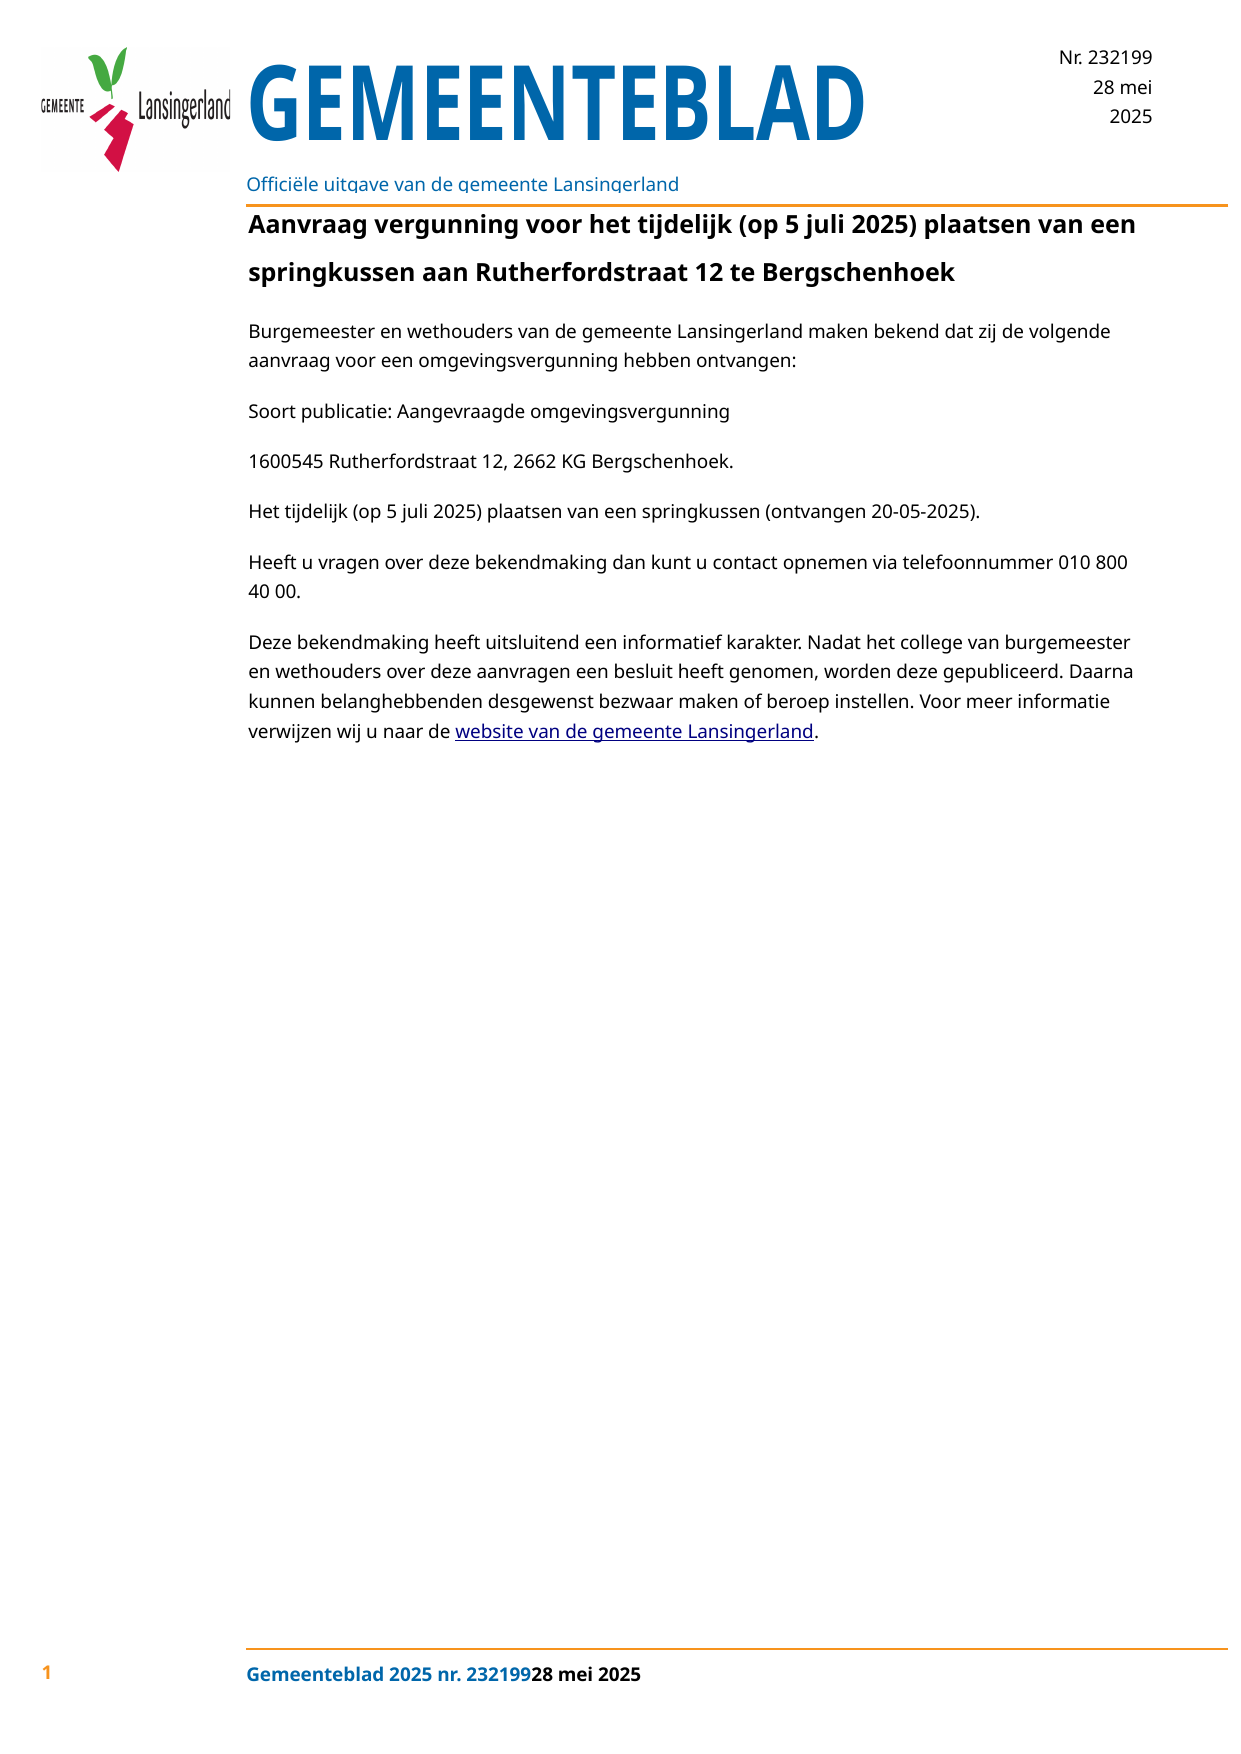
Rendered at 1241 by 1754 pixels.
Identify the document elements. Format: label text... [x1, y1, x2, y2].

picture [41, 47, 231, 172]
text Deze bekendmaking heeft uitsluitend een informatief karakter. Nadat het college van burgemeester en wethouders over deze aanvragen een besluit heeft genomen, worden deze gepubliceerd. Daarna kunnen belanghebbenden desgewenst bezwaar maken of beroep instellen. Voor meer informatie verwijzen wij u naar de website van de gemeente Lansingerland. [248, 629, 1152, 744]
text 1600545 Rutherfordstraat 12, 2662 KG Bergschenhoek. [248, 448, 1152, 474]
text Burgemeester en wethouders van de gemeente Lansingerland maken bekend dat zij de volgende aanvraag voor een omgevingsvergunning hebben ontvangen: [248, 318, 1152, 373]
text Het tijdelijk (op 5 juli 2025) plaatsen van een springkussen (ontvangen 20-05-2025). [248, 499, 1152, 524]
text Heeft u vragen over deze bekendmaking dan kunt u contact opnemen via telefoonnummer 010 800 40 00. [248, 549, 1152, 604]
text Soort publicatie: Aangevraagde omgevingsvergunning [248, 398, 1152, 424]
text Aanvraag vergunning voor het tijdelijk (op 5 juli 2025) plaatsen van een springkussen aan Rutherfordstraat 12 te Bergschenhoek [248, 207, 1152, 288]
